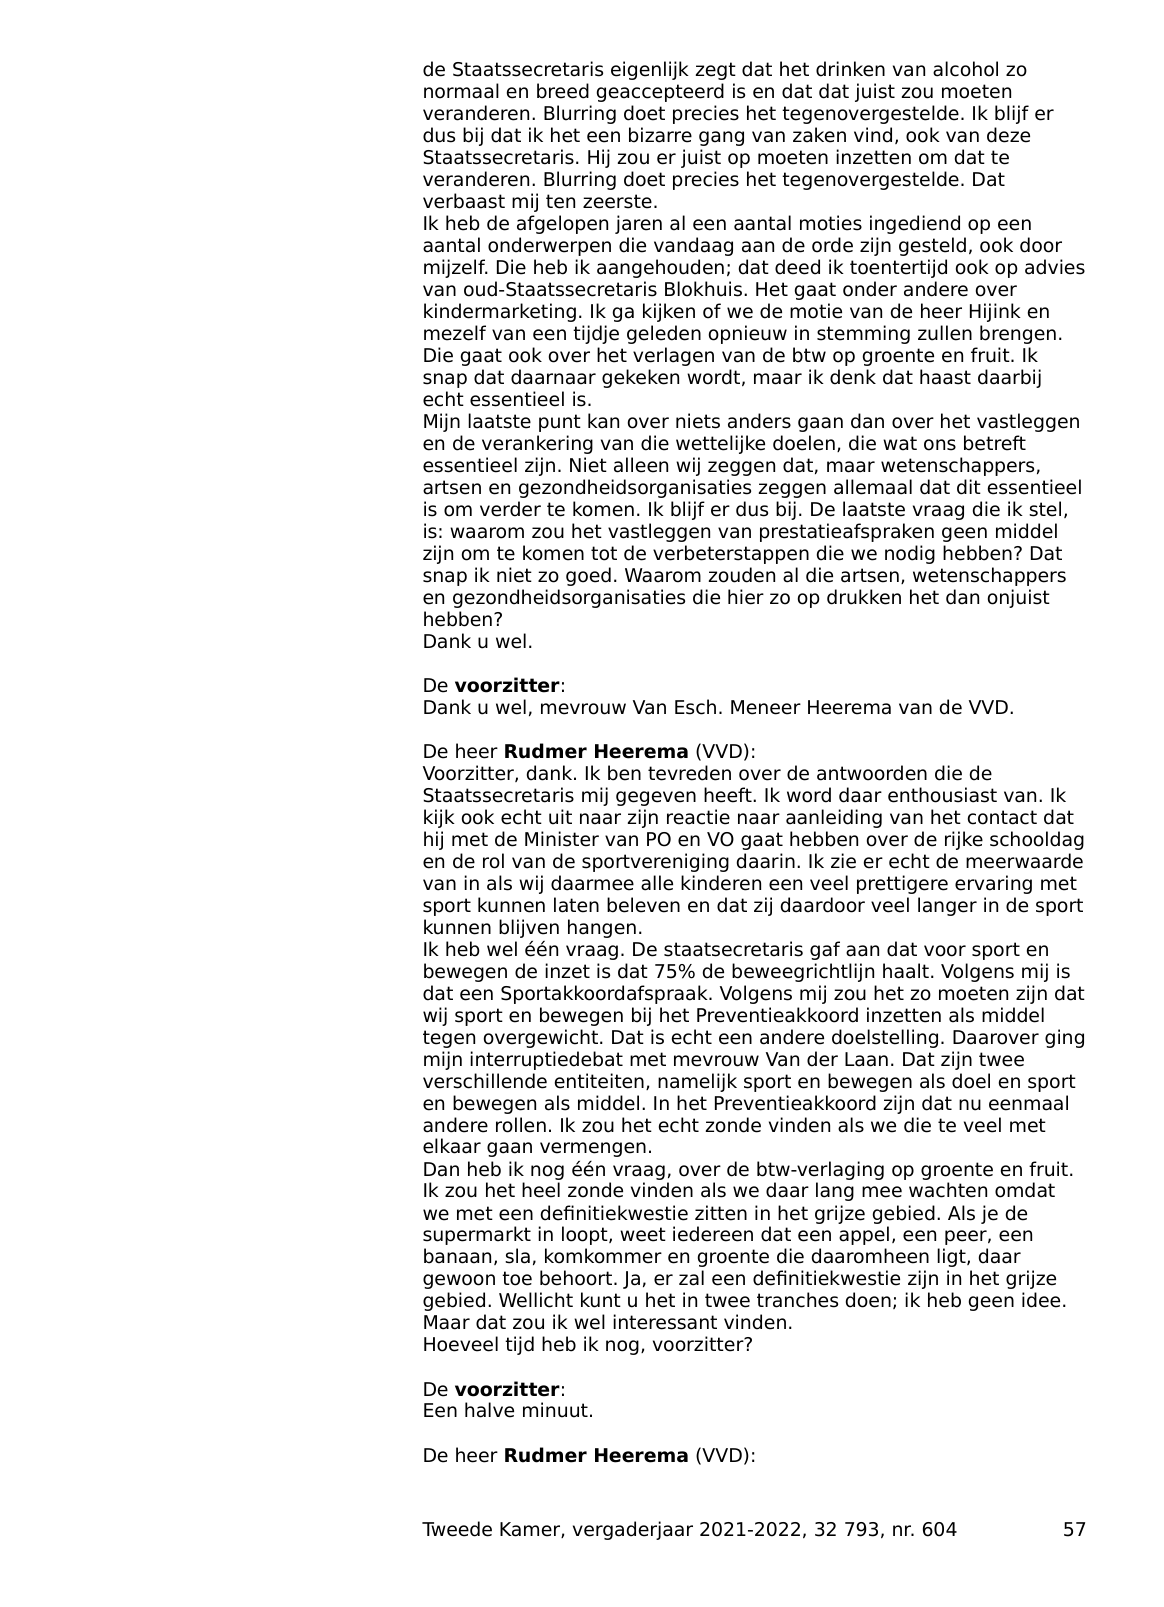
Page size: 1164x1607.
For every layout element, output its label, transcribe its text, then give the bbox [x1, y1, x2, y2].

text Dank u wel. [422, 631, 1087, 652]
text De heer Rudmer Heerema (VVD): [422, 1444, 1087, 1467]
text Een halve minuut. [422, 1400, 1087, 1422]
text Mijn laatste punt kan over niets anders gaan dan over het vastleggen en de verankering van die wettelijke doelen, die wat ons betreft essentieel zijn. Niet alleen wij zeggen dat, maar wetenschappers, artsen en gezondheidsorganisaties zeggen allemaal dat dit essentieel is om verder te komen. Ik blijf er dus bij. De laatste vraag die ik stel, is: waarom zou het vastleggen van prestatieafspraken geen middel zijn om te komen tot de verbeterstappen die we nodig hebben? Dat snap ik niet zo goed. Waarom zouden al die artsen, wetenschappers en gezondheidsorganisaties die hier zo op drukken het dan onjuist hebben? [422, 411, 1087, 631]
text De voorzitter: [422, 675, 1087, 697]
text De voorzitter: [422, 1378, 1087, 1400]
text De heer Rudmer Heerema (VVD): [422, 741, 1087, 763]
text de Staatssecretaris eigenlijk zegt dat het drinken van alcohol zo normaal en breed geaccepteerd is en dat dat juist zou moeten veranderen. Blurring doet precies het tegenovergestelde. Ik blijf er dus bij dat ik het een bizarre gang van zaken vind, ook van deze Staatssecretaris. Hij zou er juist op moeten inzetten om dat te veranderen. Blurring doet precies het tegenovergestelde. Dat verbaast mij ten zeerste. [422, 59, 1087, 213]
text Voorzitter, dank. Ik ben tevreden over de antwoorden die de Staatssecretaris mij gegeven heeft. Ik word daar enthousiast van. Ik kijk ook echt uit naar zijn reactie naar aanleiding van het contact dat hij met de Minister van PO en VO gaat hebben over de rijke schooldag en de rol van de sportvereniging daarin. Ik zie er echt de meerwaarde van in als wij daarmee alle kinderen een veel prettigere ervaring met sport kunnen laten beleven en dat zij daardoor veel langer in de sport kunnen blijven hangen. [422, 763, 1087, 939]
text Hoeveel tijd heb ik nog, voorzitter? [422, 1334, 1087, 1356]
text Ik heb wel één vraag. De staatsecretaris gaf aan dat voor sport en bewegen de inzet is dat 75% de beweegrichtlijn haalt. Volgens mij is dat een Sportakkoordafspraak. Volgens mij zou het zo moeten zijn dat wij sport en bewegen bij het Preventieakkoord inzetten als middel tegen overgewicht. Dat is echt een andere doelstelling. Daarover ging mijn interruptiedebat met mevrouw Van der Laan. Dat zijn twee verschillende entiteiten, namelijk sport en bewegen als doel en sport en bewegen als middel. In het Preventieakkoord zijn dat nu eenmaal andere rollen. Ik zou het echt zonde vinden als we die te veel met elkaar gaan vermengen. [422, 939, 1087, 1158]
text Ik heb de afgelopen jaren al een aantal moties ingediend op een aantal onderwerpen die vandaag aan de orde zijn gesteld, ook door mijzelf. Die heb ik aangehouden; dat deed ik toentertijd ook op advies van oud-Staatssecretaris Blokhuis. Het gaat onder andere over kindermarketing. Ik ga kijken of we de motie van de heer Hijink en mezelf van een tijdje geleden opnieuw in stemming zullen brengen. Die gaat ook over het verlagen van de btw op groente en fruit. Ik snap dat daarnaar gekeken wordt, maar ik denk dat haast daarbij echt essentieel is. [422, 213, 1087, 411]
text Dan heb ik nog één vraag, over de btw-verlaging op groente en fruit. Ik zou het heel zonde vinden als we daar lang mee wachten omdat we met een definitiekwestie zitten in het grijze gebied. Als je de supermarkt in loopt, weet iedereen dat een appel, een peer, een banaan, sla, komkommer en groente die daaromheen ligt, daar gewoon toe behoort. Ja, er zal een definitiekwestie zijn in het grijze gebied. Wellicht kunt u het in twee tranches doen; ik heb geen idee. Maar dat zou ik wel interessant vinden. [422, 1158, 1087, 1334]
text Dank u wel, mevrouw Van Esch. Meneer Heerema van de VVD. [422, 697, 1087, 719]
